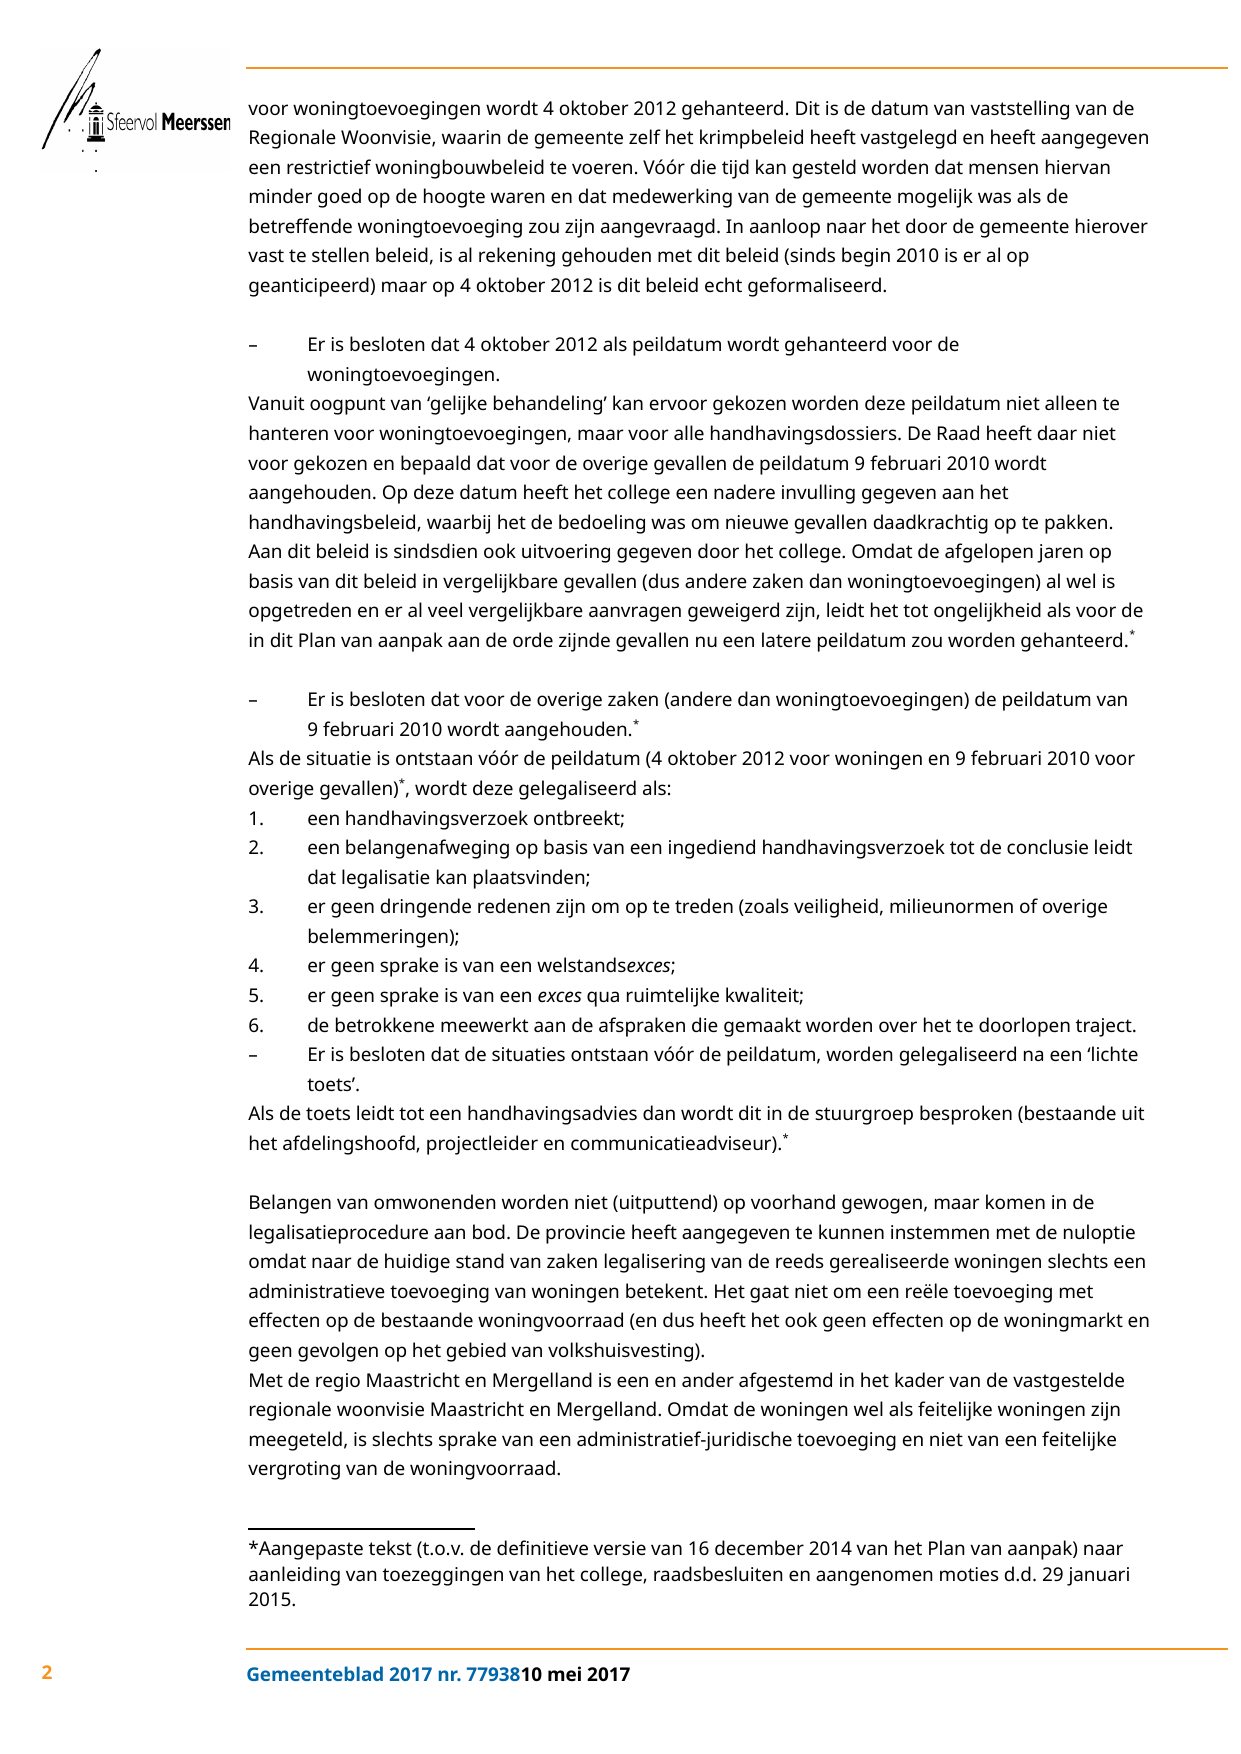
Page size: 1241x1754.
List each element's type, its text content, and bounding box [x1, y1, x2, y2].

list Er is besloten dat de situaties ontstaan vóór de peildatum, worden gelegaliseerd na een ‘lichte toets’. [248, 1041, 1152, 1097]
list er geen dringende redenen zijn om op te treden (zoals veiligheid, milieunormen of overige belemmeringen); [248, 893, 1152, 949]
text Vanuit oogpunt van ‘gelijke behandeling’ kan ervoor gekozen worden deze peildatum niet alleen te hanteren voor woningtoevoegingen, maar voor alle handhavingsdossiers. De Raad heeft daar niet voor gekozen en bepaald dat voor de overige gevallen de peildatum 9 februari 2010 wordt aangehouden. Op deze datum heeft het college een nadere invulling gegeven aan het handhavingsbeleid, waarbij het de bedoeling was om nieuwe gevallen daadkrachtig op te pakken. Aan dit beleid is sindsdien ook uitvoering gegeven door het college. Omdat de afgelopen jaren op basis van dit beleid in vergelijkbare gevallen (dus andere zaken dan woningtoevoegingen) al wel is opgetreden en er al veel vergelijkbare aanvragen geweigerd zijn, leidt het tot ongelijkheid als voor de in dit Plan van aanpak aan de orde zijnde gevallen nu een latere peildatum zou worden gehanteerd. [248, 391, 1152, 653]
text Als de toets leidt tot een handhavingsadvies dan wordt dit in de stuurgroep besproken (bestaande uit het afdelingshoofd, projectleider en communicatieadviseur).* [248, 1101, 1152, 1156]
list een handhavingsverzoek ontbreekt; [248, 805, 1152, 831]
list Er is besloten dat 4 oktober 2012 als peildatum wordt gehanteerd voor de woningtoevoegingen. [248, 331, 1152, 387]
text Aangepaste tekst (t.o.v. de definitieve versie van 16 december 2014 van het Plan van aanpak) naar aanleiding van toezeggingen van het college, raadsbesluiten en aangenomen moties d.d. 29 januari 2015. [248, 1535, 1152, 1612]
picture [41, 47, 231, 172]
list er geen sprake is van een welstandsexces; [248, 953, 1152, 978]
text voor woningtoevoegingen wordt 4 oktober 2012 gehanteerd. Dit is de datum van vaststelling van de Regionale Woonvisie, waarin de gemeente zelf het krimpbeleid heeft vastgelegd en heeft aangegeven een restrictief woningbouwbeleid te voeren. Vóór die tijd kan gesteld worden dat mensen hiervan minder goed op de hoogte waren en dat medewerking van de gemeente mogelijk was als de betreffende woningtoevoeging zou zijn aangevraagd. In aanloop naar het door de gemeente hierover vast te stellen beleid, is al rekening gehouden met dit beleid (sinds begin 2010 is er al op geanticipeerd) maar op 4 oktober 2012 is dit beleid echt geformaliseerd. [248, 95, 1152, 298]
text Als de situatie is ontstaan vóór de peildatum (4 oktober 2012 voor woningen en 9 februari 2010 voor overige gevallen)*, wordt deze gelegaliseerd als: [248, 746, 1152, 801]
list de betrokkene meewerkt aan de afspraken die gemaakt worden over het te doorlopen traject. [248, 1012, 1152, 1038]
list Er is besloten dat voor de overige zaken (andere dan woningtoevoegingen) de peildatum van 9 februari 2010 wordt aangehouden.* [248, 686, 1152, 742]
list er geen sprake is van een exces qua ruimtelijke kwaliteit; [248, 982, 1152, 1008]
list een belangenafweging op basis van een ingediend handhavingsverzoek tot de conclusie leidt dat legalisatie kan plaatsvinden; [248, 834, 1152, 890]
text Belangen van omwonenden worden niet (uitputtend) op voorhand gewogen, maar komen in de legalisatieprocedure aan bod. De provincie heeft aangegeven te kunnen instemmen met de nuloptie omdat naar de huidige stand van zaken legalisering van de reeds gerealiseerde woningen slechts een administratieve toevoeging van woningen betekent. Het gaat niet om een reële toevoeging met effecten op de bestaande woningvoorraad (en dus heeft het ook geen effecten op de woningmarkt en geen gevolgen op het gebied van volkshuisvesting). [248, 1189, 1152, 1363]
text Met de regio Maastricht en Mergelland is een en ander afgestemd in het kader van de vastgestelde regionale woonvisie Maastricht en Mergelland. Omdat de woningen wel als feitelijke woningen zijn meegeteld, is slechts sprake van een administratief-juridische toevoeging en niet van een feitelijke vergroting van de woningvoorraad. [248, 1367, 1152, 1481]
